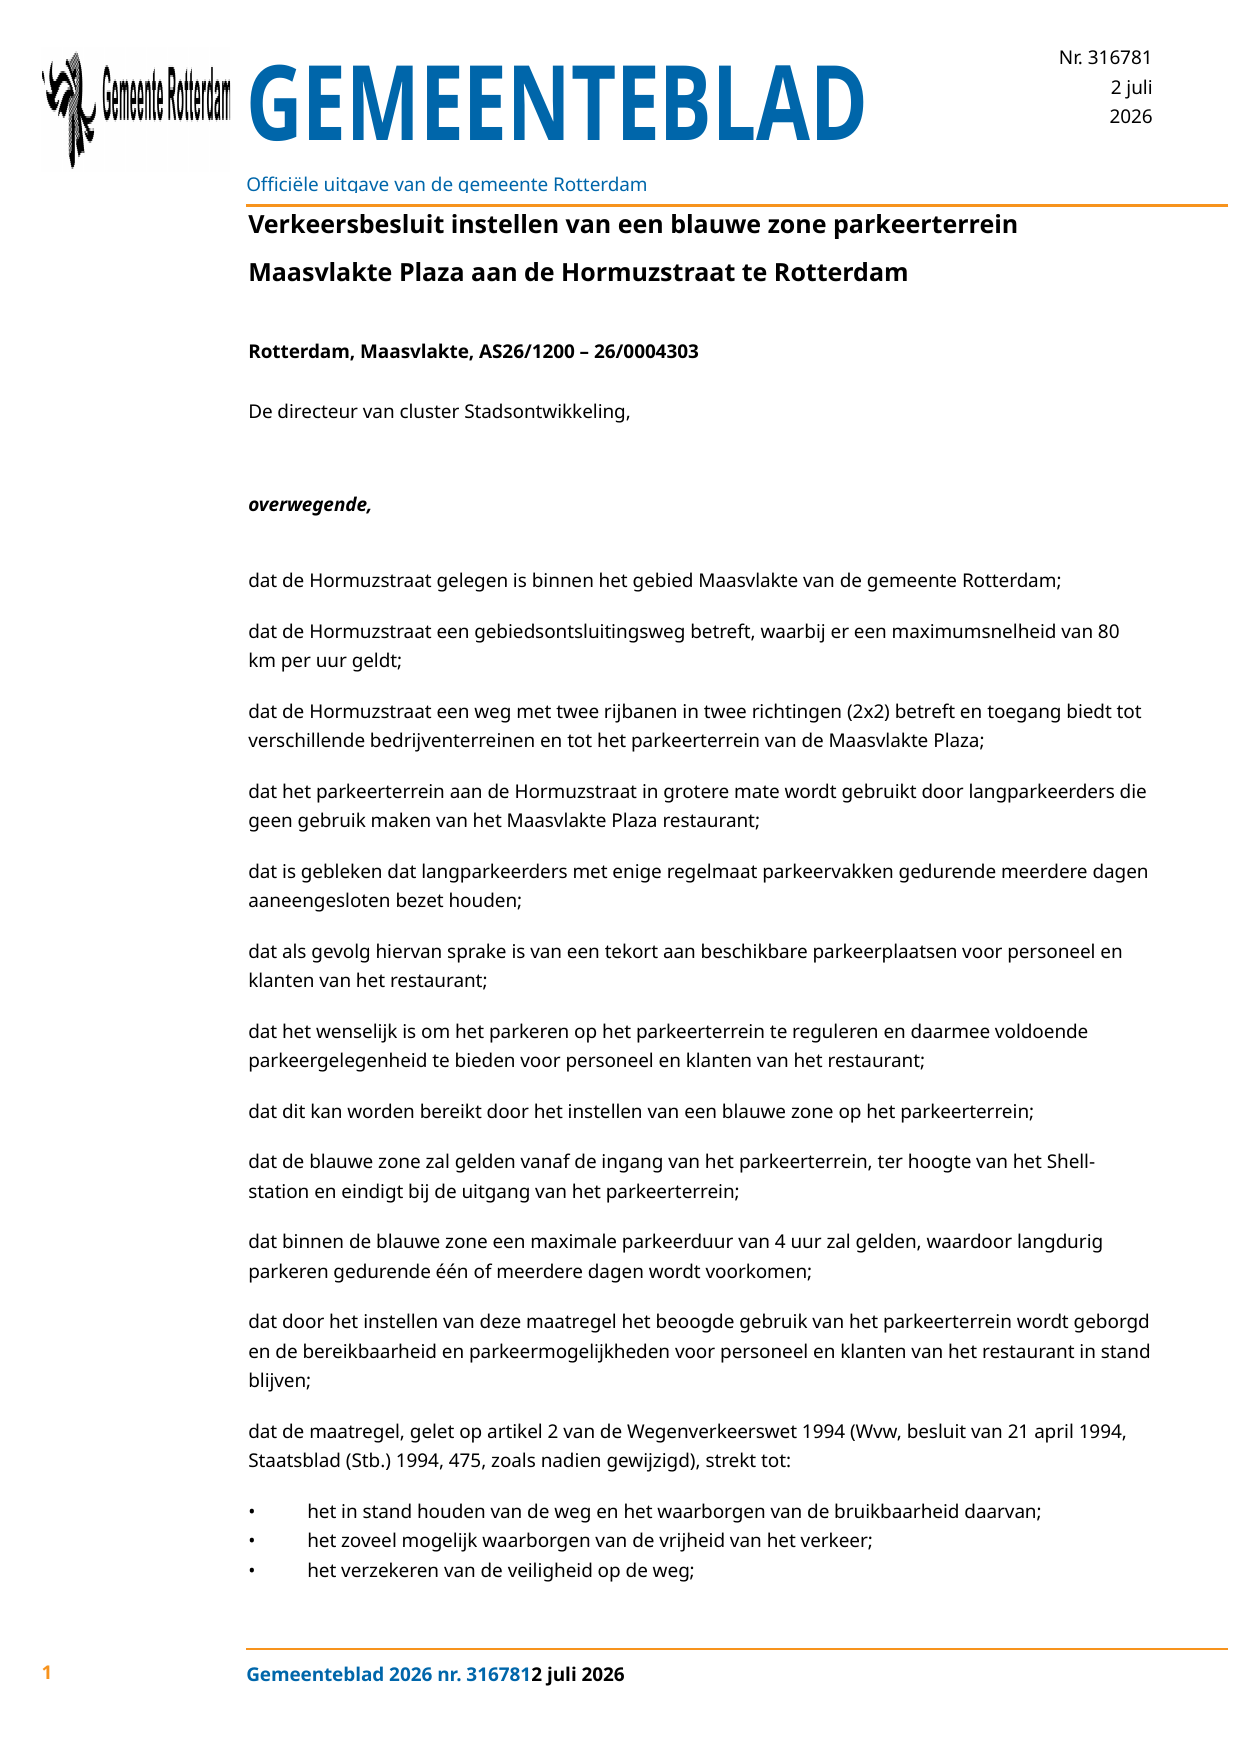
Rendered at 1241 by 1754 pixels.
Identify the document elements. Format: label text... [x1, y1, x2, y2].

text dat binnen de blauwe zone een maximale parkeerduur van 4 uur zal gelden, waardoor langdurig parkeren gedurende één of meerdere dagen wordt voorkomen; [248, 1228, 1152, 1284]
text dat het wenselijk is om het parkeren op het parkeerterrein te reguleren en daarmee voldoende parkeergelegenheid te bieden voor personeel en klanten van het restaurant; [248, 1018, 1152, 1073]
text dat als gevolg hiervan sprake is van een tekort aan beschikbare parkeerplaatsen voor personeel en klanten van het restaurant; [248, 938, 1152, 993]
text dat de blauwe zone zal gelden vanaf de ingang van het parkeerterrein, ter hoogte van het Shell-station en eindigt bij de uitgang van het parkeerterrein; [248, 1148, 1152, 1204]
text De directeur van cluster Stadsontwikkeling, [248, 398, 1152, 423]
list het zoveel mogelijk waarborgen van de vrijheid van het verkeer; [248, 1527, 1152, 1553]
text dat de maatregel, gelet op artikel 2 van de Wegenverkeerswet 1994 (Wvw, besluit van 21 april 1994, Staatsblad (Stb.) 1994, 475, zoals nadien gewijzigd), strekt tot: [248, 1418, 1152, 1473]
text dat de Hormuzstraat een gebiedsontsluitingsweg betreft, waarbij er een maximumsnelheid van 80 km per uur geldt; [248, 618, 1152, 673]
text dat de Hormuzstraat een weg met twee rijbanen in twee richtingen (2x2) betreft en toegang biedt tot verschillende bedrijventerreinen en tot het parkeerterrein van de Maasvlakte Plaza; [248, 698, 1152, 753]
text dat door het instellen van deze maatregel het beoogde gebruik van het parkeerterrein wordt geborgd en de bereikbaarheid en parkeermogelijkheden voor personeel en klanten van het restaurant in stand blijven; [248, 1308, 1152, 1393]
text overwegende, [248, 491, 1152, 517]
text Rotterdam, Maasvlakte, AS26/1200 – 26/0004303 [248, 339, 1152, 364]
text Verkeersbesluit instellen van een blauwe zone parkeerterrein Maasvlakte Plaza aan de Hormuzstraat te Rotterdam [248, 207, 1152, 288]
picture [41, 47, 231, 172]
list het verzekeren van de veiligheid op de weg; [248, 1557, 1152, 1583]
text dat is gebleken dat langparkeerders met enige regelmaat parkeervakken gedurende meerdere dagen aaneengesloten bezet houden; [248, 858, 1152, 913]
list het in stand houden van de weg en het waarborgen van de bruikbaarheid daarvan; [248, 1498, 1152, 1524]
text dat de Hormuzstraat gelegen is binnen het gebied Maasvlakte van de gemeente Rotterdam; [248, 567, 1152, 593]
text dat dit kan worden bereikt door het instellen van een blauwe zone op het parkeerterrein; [248, 1098, 1152, 1124]
text dat het parkeerterrein aan de Hormuzstraat in grotere mate wordt gebruikt door langparkeerders die geen gebruik maken van het Maasvlakte Plaza restaurant; [248, 778, 1152, 833]
